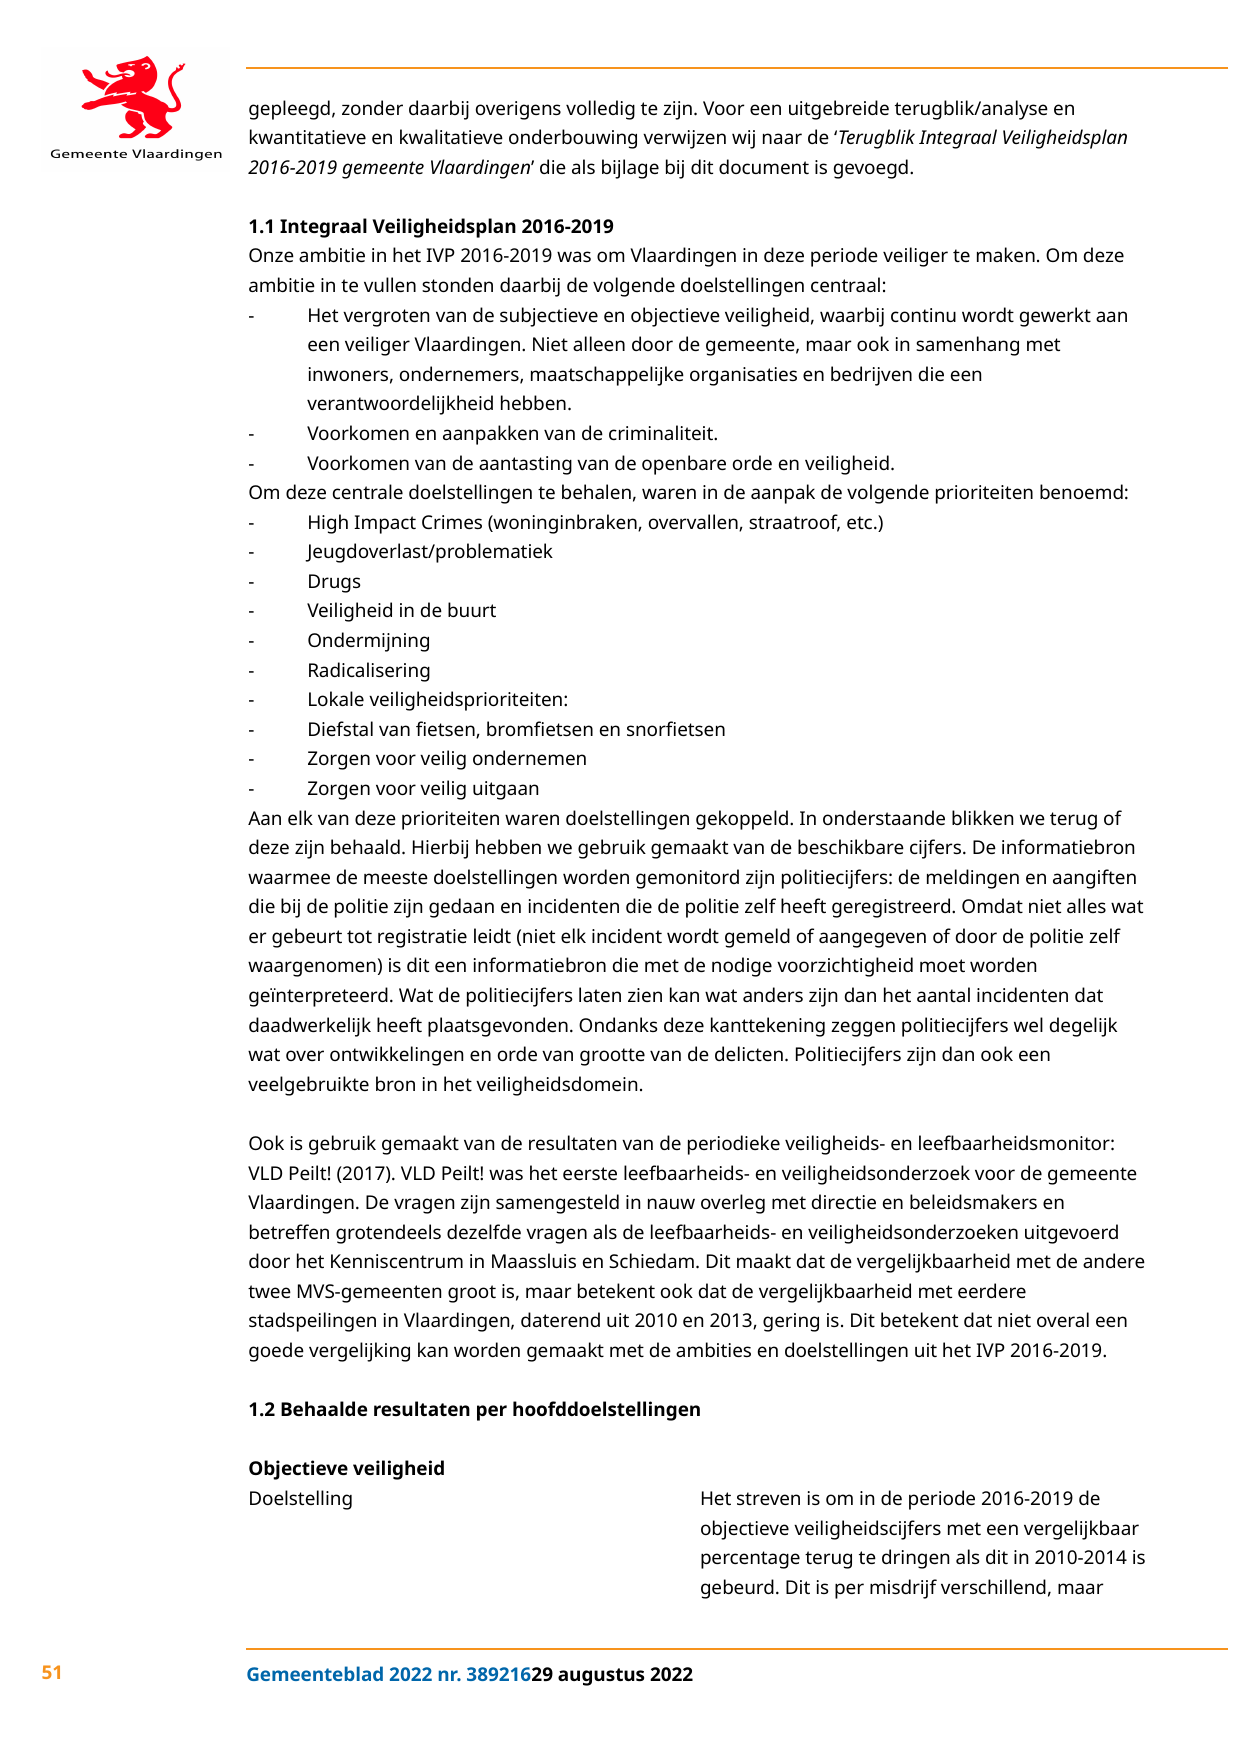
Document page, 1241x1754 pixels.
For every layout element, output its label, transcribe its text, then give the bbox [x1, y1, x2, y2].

text 1.2 Behaalde resultaten per hoofddoelstellingen [248, 1396, 1152, 1422]
list Radicalisering [248, 657, 1152, 683]
list Voorkomen van de aantasting van de openbare orde en veiligheid. [248, 450, 1152, 476]
text Onze ambitie in het IVP 2016-2019 was om Vlaardingen in deze periode veiliger te maken. Om deze ambitie in te vullen stonden daarbij de volgende doelstellingen centraal: [248, 243, 1152, 298]
table_header Doelstelling [248, 1485, 700, 1600]
list Drugs [248, 568, 1152, 594]
list Diefstal van fietsen, bromfietsen en snorfietsen [248, 716, 1152, 742]
text Ook is gebruik gemaakt van de resultaten van de periodieke veiligheids- en leefbaarheidsmonitor: VLD Peilt! (2017). VLD Peilt! was het eerste leefbaarheids- en veiligheidsonderzoek voor de gemeente Vlaardingen. De vragen zijn samengesteld in nauw overleg met directie en beleidsmakers en betreffen grotendeels dezelfde vragen als de leefbaarheids- en veiligheidsonderzoeken uitgevoerd door het Kenniscentrum in Maassluis en Schiedam. Dit maakt dat de vergelijkbaarheid met de andere twee MVS-gemeenten groot is, maar betekent ook dat de vergelijkbaarheid met eerdere stadspeilingen in Vlaardingen, daterend uit 2010 en 2013, gering is. Dit betekent dat niet overal een goede vergelijking kan worden gemaakt met de ambities en doelstellingen uit het IVP 2016-2019. [248, 1130, 1152, 1363]
text Objectieve veiligheid [248, 1456, 1152, 1481]
text gepleegd, zonder daarbij overigens volledig te zijn. Voor een uitgebreide terugblik/analyse en kwantitatieve en kwalitatieve onderbouwing verwijzen wij naar de ‘Terugblik Integraal Veiligheidsplan 2016-2019 gemeente Vlaardingen’ die als bijlage bij dit document is gevoegd. [248, 95, 1152, 180]
text Om deze centrale doelstellingen te behalen, waren in de aanpak de volgende prioriteiten benoemd: [248, 479, 1152, 505]
text Aan elk van deze prioriteiten waren doelstellingen gekoppeld. In onderstaande blikken we terug of deze zijn behaald. Hierbij hebben we gebruik gemaakt van de beschikbare cijfers. De informatiebron waarmee de meeste doelstellingen worden gemonitord zijn politiecijfers: de meldingen en aangiften die bij de politie zijn gedaan en incidenten die de politie zelf heeft geregistreerd. Omdat niet alles wat er gebeurt tot registratie leidt (niet elk incident wordt gemeld of aangegeven of door de politie zelf waargenomen) is dit een informatiebron die met de nodige voorzichtigheid moet worden geïnterpreteerd. Wat de politiecijfers laten zien kan wat anders zijn dan het aantal incidenten dat daadwerkelijk heeft plaatsgevonden. Ondanks deze kanttekening zeggen politiecijfers wel degelijk wat over ontwikkelingen en orde van grootte van de delicten. Politiecijfers zijn dan ook een veelgebruikte bron in het veiligheidsdomein. [248, 805, 1152, 1097]
list Zorgen voor veilig ondernemen [248, 746, 1152, 771]
list Veiligheid in de buurt [248, 598, 1152, 623]
list Het vergroten van de subjectieve en objectieve veiligheid, waarbij continu wordt gewerkt aan een veiliger Vlaardingen. Niet alleen door de gemeente, maar ook in samenhang met inwoners, ondernemers, maatschappelijke organisaties en bedrijven die een verantwoordelijkheid hebben. [248, 302, 1152, 416]
list Ondermijning [248, 627, 1152, 653]
list High Impact Crimes (woninginbraken, overvallen, straatroof, etc.) [248, 509, 1152, 535]
list Voorkomen en aanpakken van de criminaliteit. [248, 420, 1152, 446]
table_header Het streven is om in de periode 2016-2019 de objectieve veiligheidscijfers met een vergelijkbaar percentage terug te dringen als dit in 2010-2014 is gebeurd. Dit is per misdrijf verschillend, maar [700, 1485, 1152, 1600]
list Zorgen voor veilig uitgaan [248, 775, 1152, 801]
list Lokale veiligheidsprioriteiten: [248, 686, 1152, 712]
picture [41, 47, 231, 172]
list Jeugdoverlast/problematiek [248, 538, 1152, 564]
text 1.1 Integraal Veiligheidsplan 2016-2019 [248, 213, 1152, 239]
